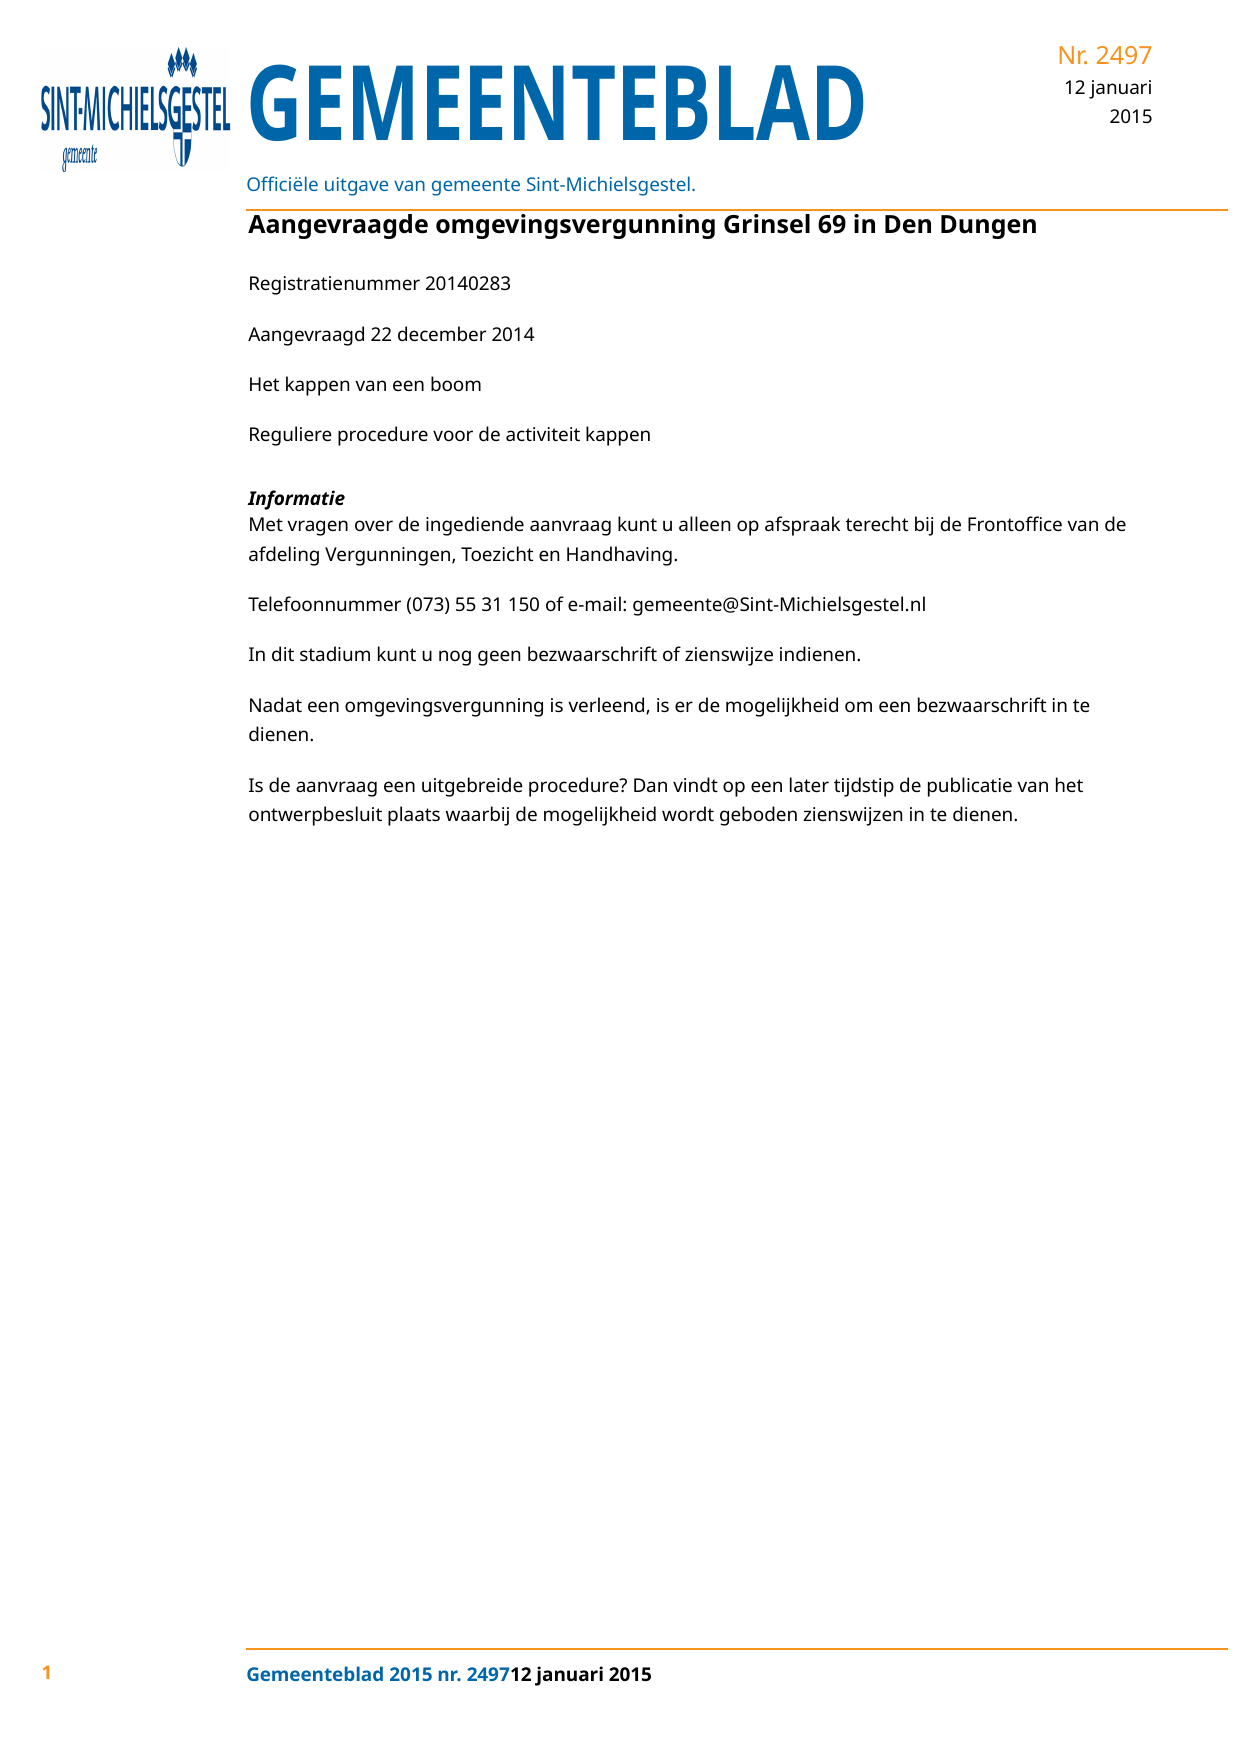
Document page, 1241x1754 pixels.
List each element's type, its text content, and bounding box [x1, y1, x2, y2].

text Is de aanvraag een uitgebreide procedure? Dan vindt op een later tijdstip de publicatie van het ontwerpbesluit plaats waarbij de mogelijkheid wordt geboden zienswijzen in te dienen. [248, 772, 1152, 827]
text In dit stadium kunt u nog geen bezwaarschrift of zienswijze indienen. [248, 642, 1152, 667]
text Aangevraagde omgevingsvergunning Grinsel 69 in Den Dungen [248, 211, 1152, 241]
text Aangevraagd 22 december 2014 [248, 321, 1152, 346]
text Reguliere procedure voor de activiteit kappen [248, 422, 1152, 447]
text Registratienummer 20140283 [248, 270, 1152, 296]
text Nadat een omgevingsvergunning is verleend, is er de mogelijkheid om een bezwaarschrift in te dienen. [248, 692, 1152, 747]
picture [41, 47, 231, 172]
text Met vragen over de ingediende aanvraag kunt u alleen op afspraak terecht bij de Frontoffice van de afdeling Vergunningen, Toezicht en Handhaving. [248, 511, 1152, 567]
text Telefoonnummer (073) 55 31 150 of e-mail: gemeente@Sint-Michielsgestel.nl [248, 591, 1152, 617]
text Informatie [248, 486, 1152, 511]
text Het kappen van een boom [248, 371, 1152, 397]
